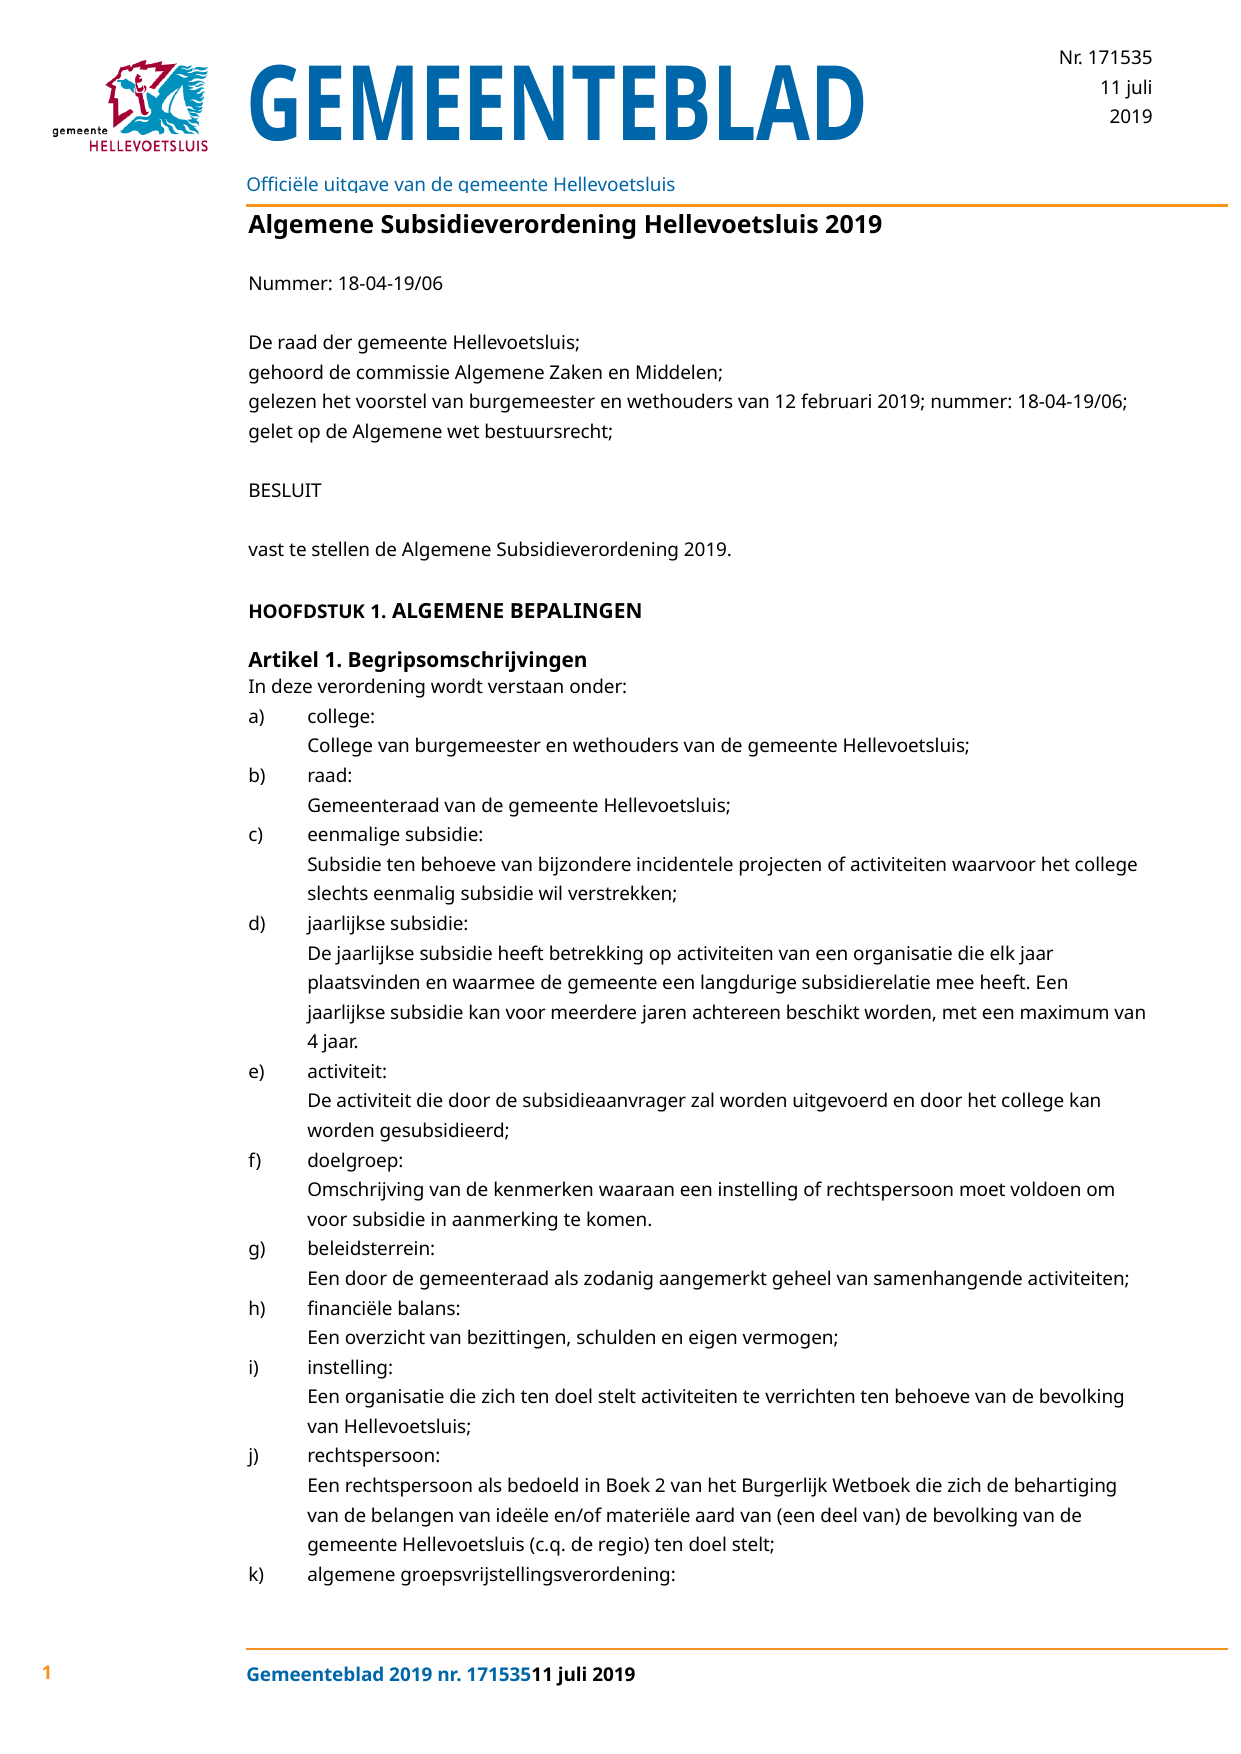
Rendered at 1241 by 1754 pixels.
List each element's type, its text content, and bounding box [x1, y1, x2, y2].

list Een rechtspersoon als bedoeld in Boek 2 van het Burgerlijk Wetboek die zich de behartiging van de belangen van ideële en/of materiële aard van (een deel van) de bevolking van de gemeente Hellevoetsluis (c.q. de regio) ten doel stelt; [248, 1472, 1152, 1557]
list college: [248, 703, 1152, 729]
text Artikel 1. Begripsomschrijvingen [248, 645, 1152, 673]
list Omschrijving van de kenmerken waaraan een instelling of rechtspersoon moet voldoen om voor subsidie in aanmerking te komen. [248, 1176, 1152, 1232]
list doelgroep: [248, 1147, 1152, 1172]
text gelet op de Algemene wet bestuursrecht; [248, 418, 1152, 444]
list De jaarlijkse subsidie heeft betrekking op activiteiten van een organisatie die elk jaar plaatsvinden en waarmee de gemeente een langdurige subsidierelatie mee heeft. Een jaarlijkse subsidie kan voor meerdere jaren achtereen beschikt worden, met een maximum van 4 jaar. [248, 940, 1152, 1054]
list beleidsterrein: [248, 1236, 1152, 1261]
text BESLUIT [248, 477, 1152, 503]
list instelling: [248, 1354, 1152, 1379]
text Nummer: 18-04-19/06 [248, 270, 1152, 296]
list Een overzicht van bezittingen, schulden en eigen vermogen; [248, 1324, 1152, 1350]
list eenmalige subsidie: [248, 821, 1152, 847]
text Algemene Subsidieverordening Hellevoetsluis 2019 [248, 207, 1152, 241]
list Subsidie ten behoeve van bijzondere incidentele projecten of activiteiten waarvoor het college slechts eenmalig subsidie wil verstrekken; [248, 851, 1152, 906]
list Gemeenteraad van de gemeente Hellevoetsluis; [248, 792, 1152, 817]
text In deze verordening wordt verstaan onder: [248, 673, 1152, 699]
list Een organisatie die zich ten doel stelt activiteiten te verrichten ten behoeve van de bevolking van Hellevoetsluis; [248, 1383, 1152, 1439]
picture [41, 47, 231, 172]
list Een door de gemeenteraad als zodanig aangemerkt geheel van samenhangende activiteiten; [248, 1265, 1152, 1291]
list financiële balans: [248, 1295, 1152, 1320]
text vast te stellen de Algemene Subsidieverordening 2019. [248, 537, 1152, 562]
list De activiteit die door de subsidieaanvrager zal worden uitgevoerd en door het college kan worden gesubsidieerd; [248, 1088, 1152, 1143]
list algemene groepsvrijstellingsverordening: [248, 1561, 1152, 1587]
list rechtspersoon: [248, 1443, 1152, 1468]
list College van burgemeester en wethouders van de gemeente Hellevoetsluis; [248, 733, 1152, 758]
list raad: [248, 762, 1152, 788]
list jaarlijkse subsidie: [248, 910, 1152, 936]
text De raad der gemeente Hellevoetsluis; [248, 329, 1152, 355]
text HOOFDSTUK 1. ALGEMENE BEPALINGEN [248, 596, 1152, 624]
text gehoord de commissie Algemene Zaken en Middelen; [248, 359, 1152, 385]
list activiteit: [248, 1058, 1152, 1084]
text gelezen het voorstel van burgemeester en wethouders van 12 februari 2019; nummer: 18-04-19/06; [248, 389, 1152, 414]
